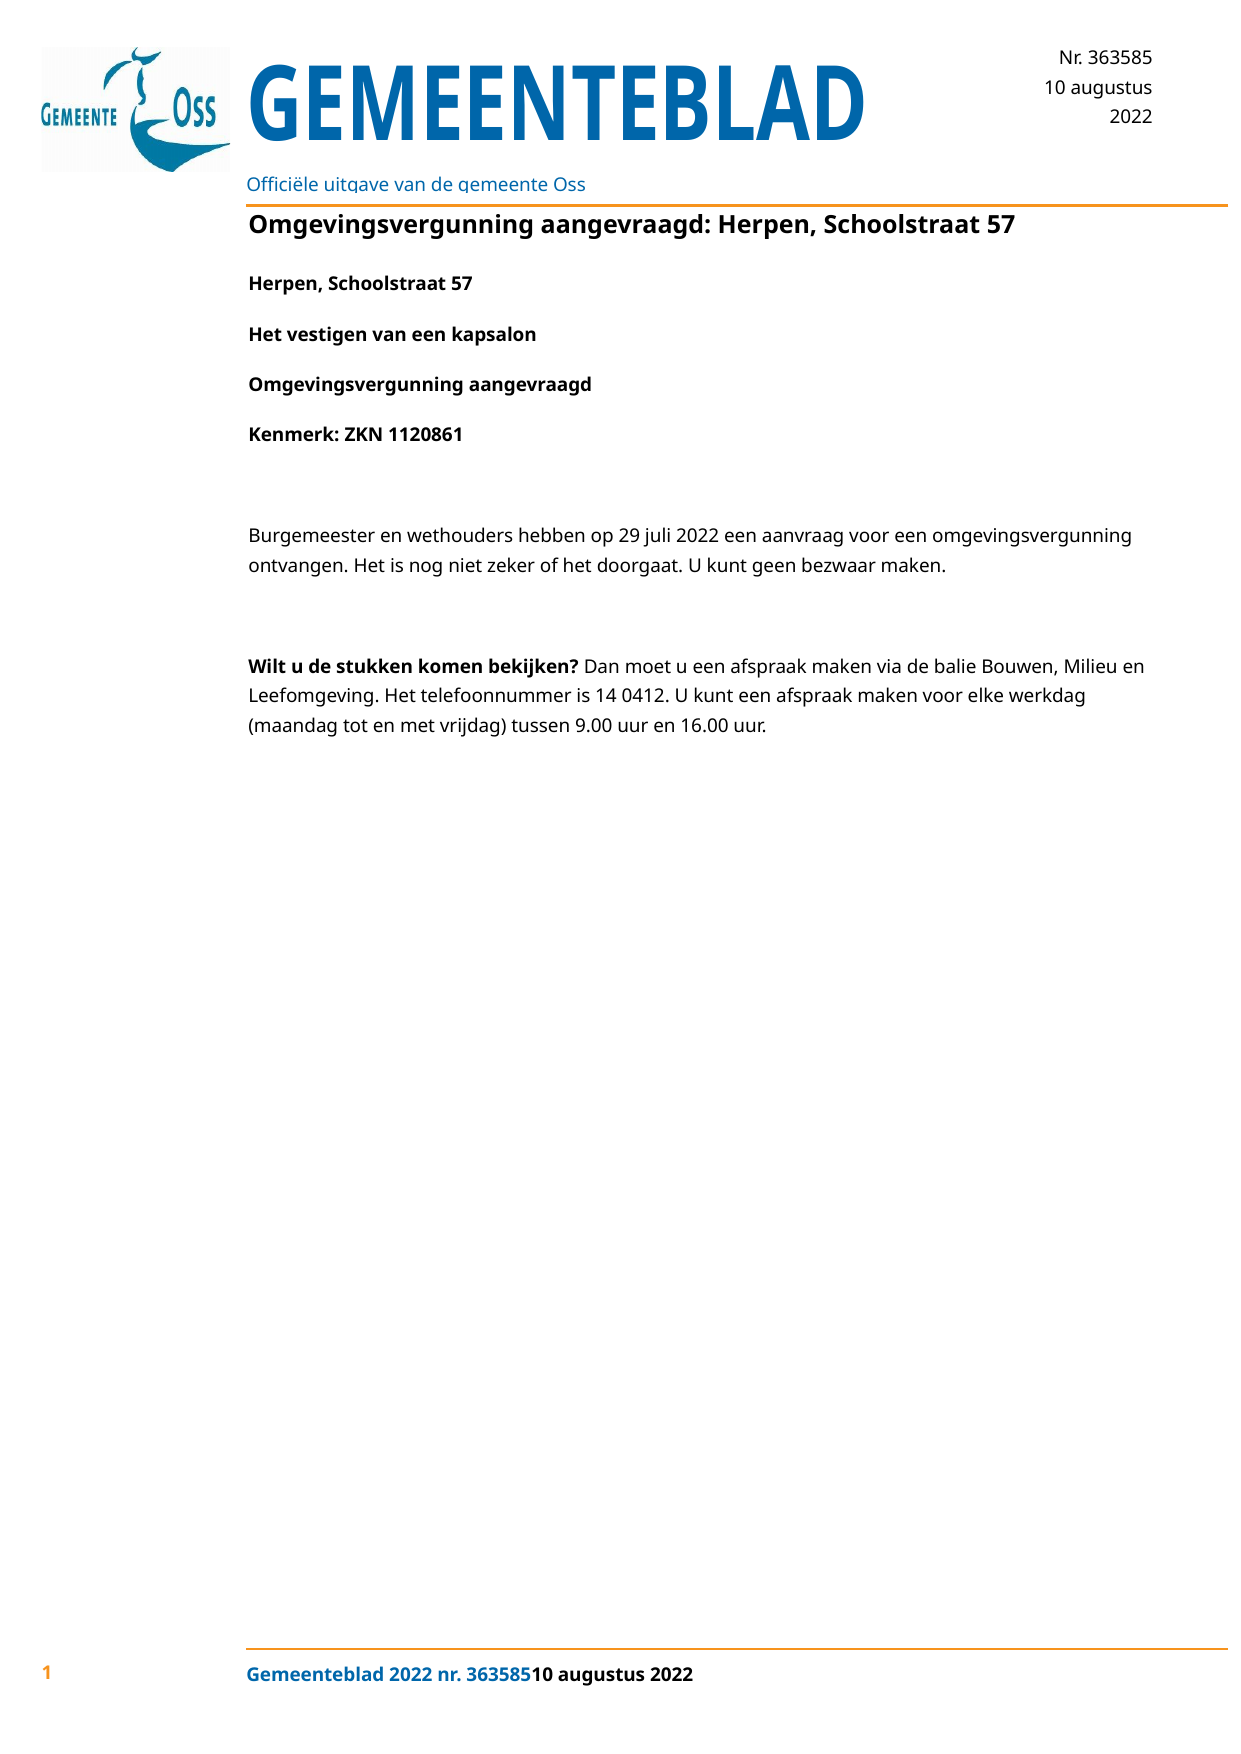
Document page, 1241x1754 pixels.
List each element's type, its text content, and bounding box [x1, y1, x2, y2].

text Kenmerk: ZKN 1120861 [248, 422, 1152, 447]
text Burgemeester en wethouders hebben op 29 juli 2022 een aanvraag voor een omgevingsvergunning ontvangen. Het is nog niet zeker of het doorgaat. U kunt geen bezwaar maken. [248, 522, 1152, 578]
text Wilt u de stukken komen bekijken? Dan moet u een afspraak maken via de balie Bouwen, Milieu en Leefomgeving. Het telefoonnummer is 14 0412. U kunt een afspraak maken voor elke werkdag (maandag tot en met vrijdag) tussen 9.00 uur en 16.00 uur. [248, 653, 1152, 738]
text Herpen, Schoolstraat 57 [248, 270, 1152, 296]
text Omgevingsvergunning aangevraagd: Herpen, Schoolstraat 57 [248, 207, 1152, 241]
picture [41, 47, 231, 172]
text Het vestigen van een kapsalon [248, 321, 1152, 346]
text Omgevingsvergunning aangevraagd [248, 371, 1152, 397]
